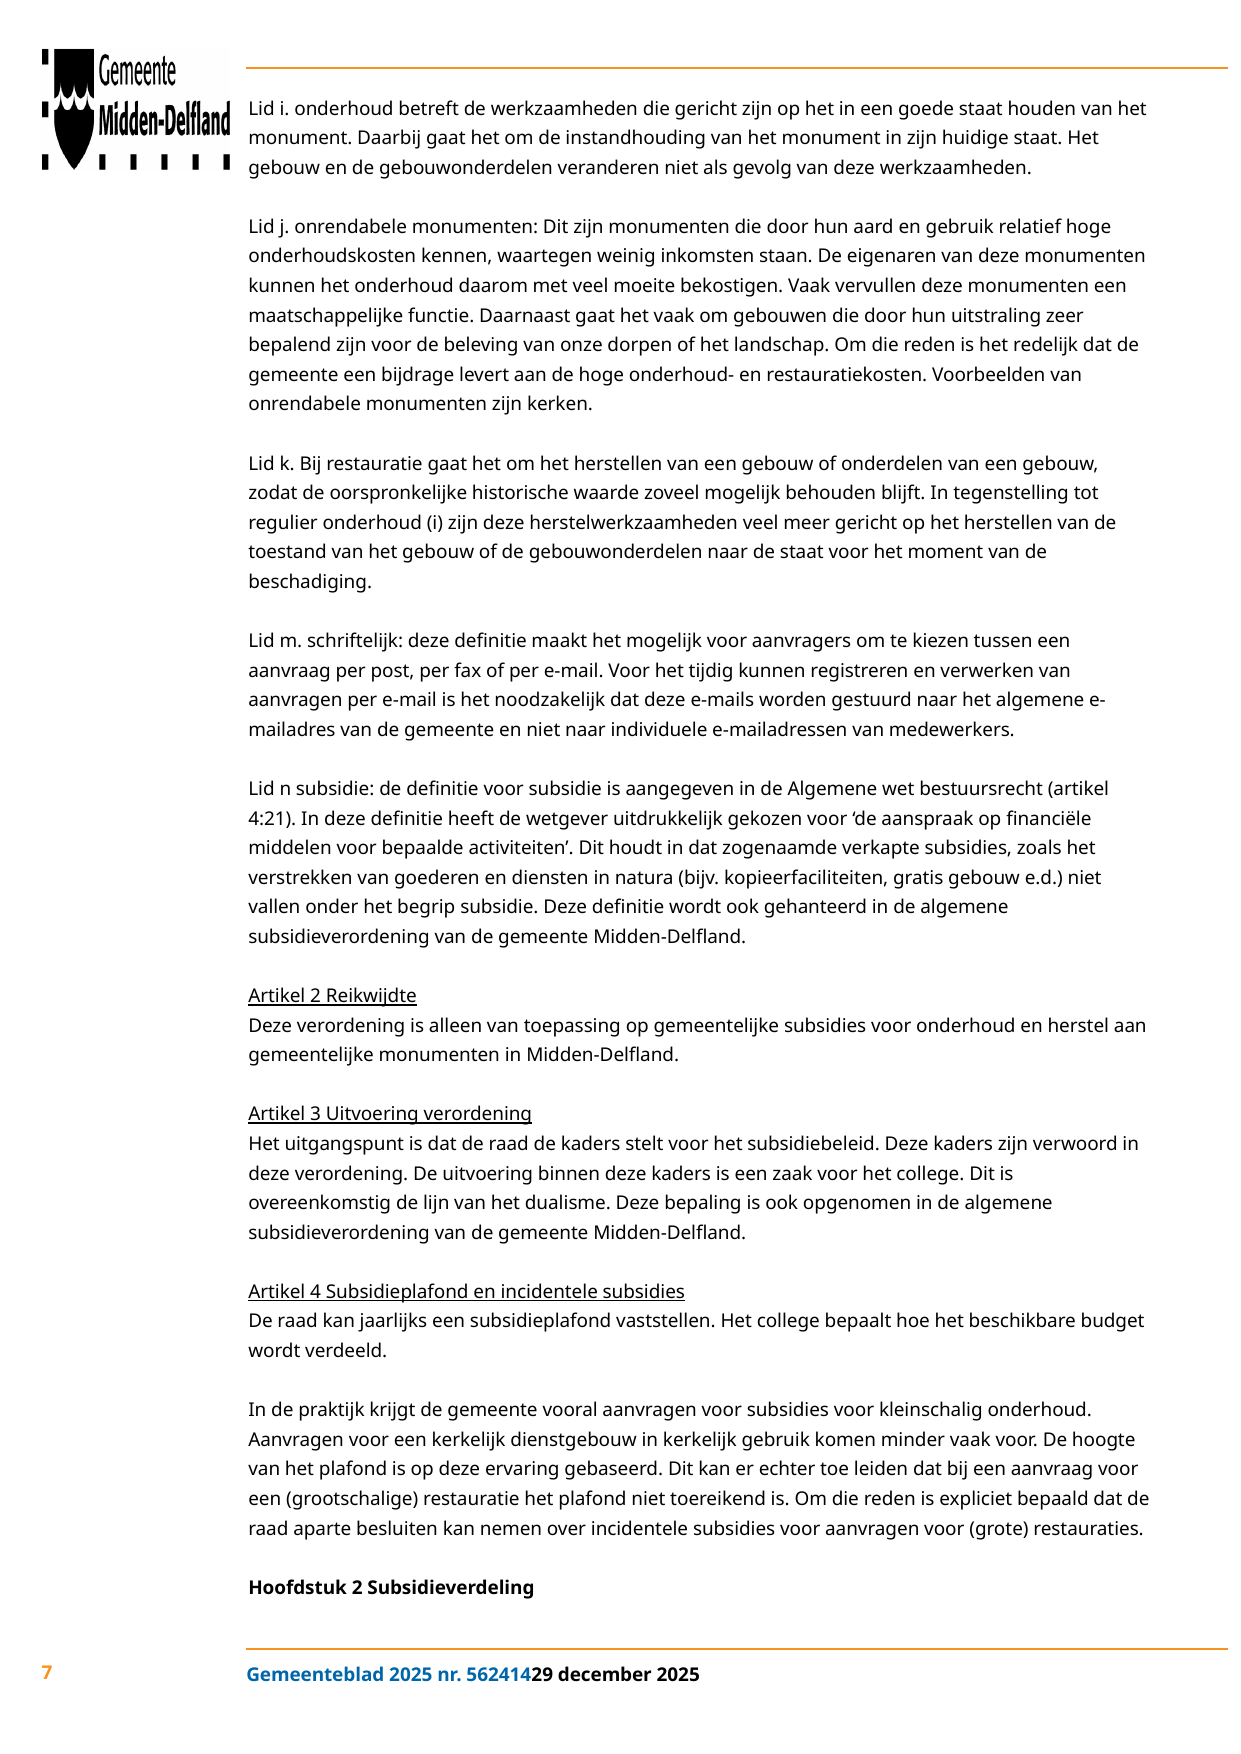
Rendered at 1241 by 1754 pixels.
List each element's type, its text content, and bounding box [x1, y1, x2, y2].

text Lid m. schriftelijk: deze definitie maakt het mogelijk voor aanvragers om te kiezen tussen een aanvraag per post, per fax of per e-mail. Voor het tijdig kunnen registreren en verwerken van aanvragen per e-mail is het noodzakelijk dat deze e-mails worden gestuurd naar het algemene e-mailadres van de gemeente en niet naar individuele e-mailadressen van medewerkers. [248, 627, 1152, 742]
text Deze verordening is alleen van toepassing op gemeentelijke subsidies voor onderhoud en herstel aan gemeentelijke monumenten in Midden-Delfland. [248, 1012, 1152, 1067]
text Het uitgangspunt is dat de raad de kaders stelt voor het subsidiebeleid. Deze kaders zijn verwoord in deze verordening. De uitvoering binnen deze kaders is een zaak voor het college. Dit is overeenkomstig de lijn van het dualisme. Deze bepaling is ook opgenomen in de algemene subsidieverordening van de gemeente Midden-Delfland. [248, 1130, 1152, 1245]
text In de praktijk krijgt de gemeente vooral aanvragen voor subsidies voor kleinschalig onderhoud. Aanvragen voor een kerkelijk dienstgebouw in kerkelijk gebruik komen minder vaak voor. De hoogte van het plafond is op deze ervaring gebaseerd. Dit kan er echter toe leiden dat bij een aanvraag voor een (grootschalige) restauratie het plafond niet toereikend is. Om die reden is expliciet bepaald dat de raad aparte besluiten kan nemen over incidentele subsidies voor aanvragen voor (grote) restauraties. [248, 1396, 1152, 1541]
text Lid k. Bij restauratie gaat het om het herstellen van een gebouw of onderdelen van een gebouw, zodat de oorspronkelijke historische waarde zoveel mogelijk behouden blijft. In tegenstelling tot regulier onderhoud (i) zijn deze herstelwerkzaamheden veel meer gericht op het herstellen van de toestand van het gebouw of de gebouwonderdelen naar de staat voor het moment van de beschadiging. [248, 450, 1152, 594]
picture [41, 47, 231, 172]
text Lid j. onrendabele monumenten: Dit zijn monumenten die door hun aard en gebruik relatief hoge onderhoudskosten kennen, waartegen weinig inkomsten staan. De eigenaren van deze monumenten kunnen het onderhoud daarom met veel moeite bekostigen. Vaak vervullen deze monumenten een maatschappelijke functie. Daarnaast gaat het vaak om gebouwen die door hun uitstraling zeer bepalend zijn voor de beleving van onze dorpen of het landschap. Om die reden is het redelijk dat de gemeente een bijdrage levert aan de hoge onderhoud- en restauratiekosten. Voorbeelden van onrendabele monumenten zijn kerken. [248, 213, 1152, 416]
text Hoofdstuk 2 Subsidieverdeling [248, 1574, 1152, 1600]
text Artikel 2 Reikwijdte [248, 982, 1152, 1008]
text Lid i. onderhoud betreft de werkzaamheden die gericht zijn op het in een goede staat houden van het monument. Daarbij gaat het om de instandhouding van het monument in zijn huidige staat. Het gebouw en de gebouwonderdelen veranderen niet als gevolg van deze werkzaamheden. [248, 95, 1152, 180]
text Artikel 4 Subsidieplafond en incidentele subsidies [248, 1278, 1152, 1304]
text De raad kan jaarlijks een subsidieplafond vaststellen. Het college bepaalt hoe het beschikbare budget wordt verdeeld. [248, 1308, 1152, 1363]
text Lid n subsidie: de definitie voor subsidie is aangegeven in de Algemene wet bestuursrecht (artikel 4:21). In deze definitie heeft de wetgever uitdrukkelijk gekozen voor ‘de aanspraak op financiële middelen voor bepaalde activiteiten’. Dit houdt in dat zogenaamde verkapte subsidies, zoals het verstrekken van goederen en diensten in natura (bijv. kopieerfaciliteiten, gratis gebouw e.d.) niet vallen onder het begrip subsidie. Deze definitie wordt ook gehanteerd in de algemene subsidieverordening van de gemeente Midden-Delfland. [248, 775, 1152, 949]
text Artikel 3 Uitvoering verordening [248, 1101, 1152, 1126]
